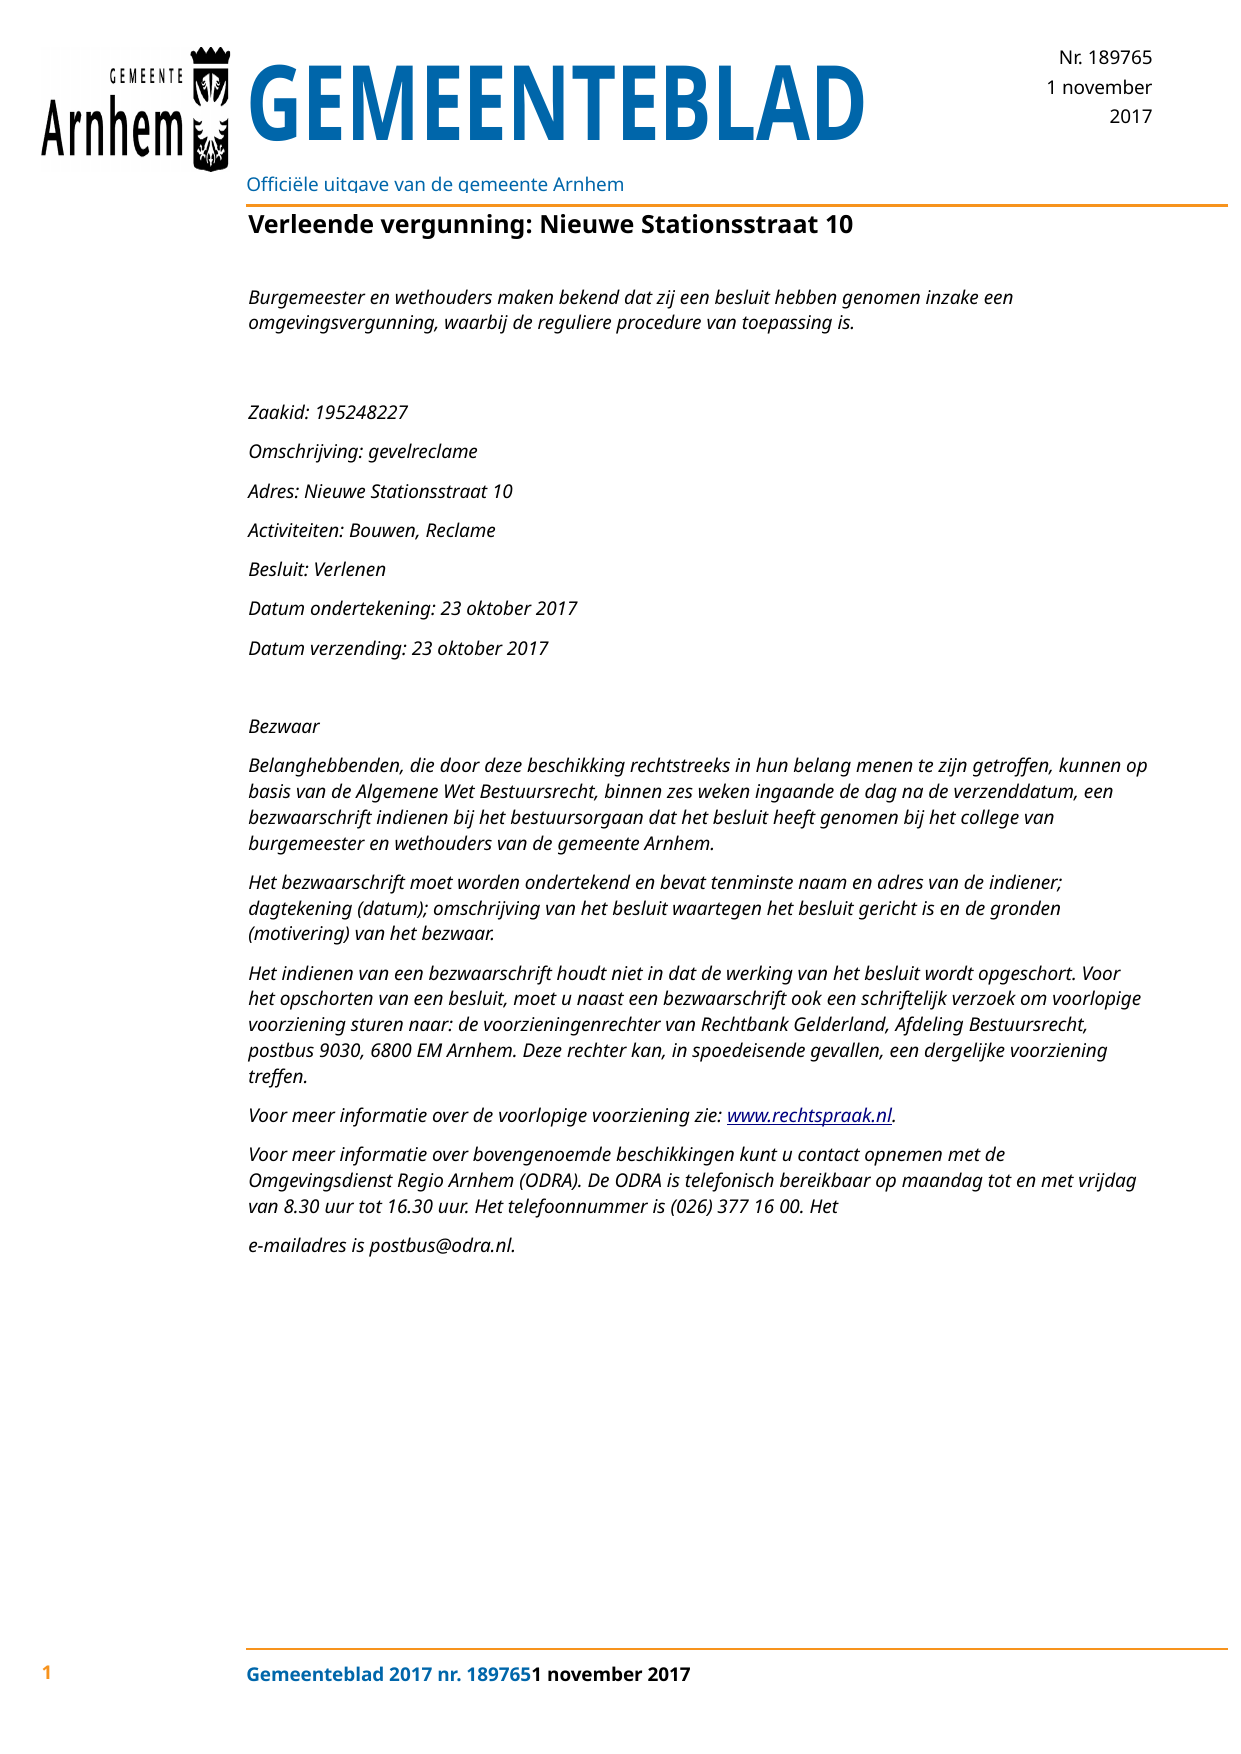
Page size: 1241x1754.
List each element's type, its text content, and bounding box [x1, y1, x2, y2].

text Bezwaar [248, 713, 1152, 739]
text Het bezwaarschrift moet worden ondertekend en bevat tenminste naam en adres van de indiener; dagtekening (datum); omschrijving van het besluit waartegen het besluit gericht is en de gronden (motivering) van het bezwaar. [248, 869, 1152, 946]
text Adres: Nieuwe Stationsstraat 10 [248, 478, 1152, 503]
text Activiteiten: Bouwen, Reclame [248, 517, 1152, 543]
text Voor meer informatie over de voorlopige voorziening zie: www.rechtspraak.nl. [248, 1102, 1152, 1128]
text Burgemeester en wethouders maken bekend dat zij een besluit hebben genomen inzake een omgevingsvergunning, waarbij de reguliere procedure van toepassing is. [248, 284, 1152, 335]
text Belanghebbenden, die door deze beschikking rechtstreeks in hun belang menen te zijn getroffen, kunnen op basis van de Algemene Wet Bestuursrecht, binnen zes weken ingaande de dag na de verzenddatum, een bezwaarschrift indienen bij het bestuursorgaan dat het besluit heeft genomen bij het college van burgemeester en wethouders van de gemeente Arnhem. [248, 753, 1152, 856]
text Omschrijving: gevelreclame [248, 438, 1152, 464]
text Zaakid: 195248227 [248, 399, 1152, 425]
text e-mailadres is postbus@odra.nl. [248, 1232, 1152, 1258]
text Datum ondertekening: 23 oktober 2017 [248, 596, 1152, 621]
text Verleende vergunning: Nieuwe Stationsstraat 10 [248, 207, 1152, 241]
text Het indienen van een bezwaarschrift houdt niet in dat de werking van het besluit wordt opgeschort. Voor het opschorten van een besluit, moet u naast een bezwaarschrift ook een schriftelijk verzoek om voorlopige voorziening sturen naar: de voorzieningenrechter van Rechtbank Gelderland, Afdeling Bestuursrecht, postbus 9030, 6800 EM Arnhem. Deze rechter kan, in spoedeisende gevallen, een dergelijke voorziening treffen. [248, 960, 1152, 1088]
picture [41, 47, 231, 172]
text Datum verzending: 23 oktober 2017 [248, 635, 1152, 661]
text Besluit: Verlenen [248, 556, 1152, 582]
text Voor meer informatie over bovengenoemde beschikkingen kunt u contact opnemen met de Omgevingsdienst Regio Arnhem (ODRA). De ODRA is telefonisch bereikbaar op maandag tot en met vrijdag van 8.30 uur tot 16.30 uur. Het telefoonnummer is (026) 377 16 00. Het [248, 1141, 1152, 1218]
